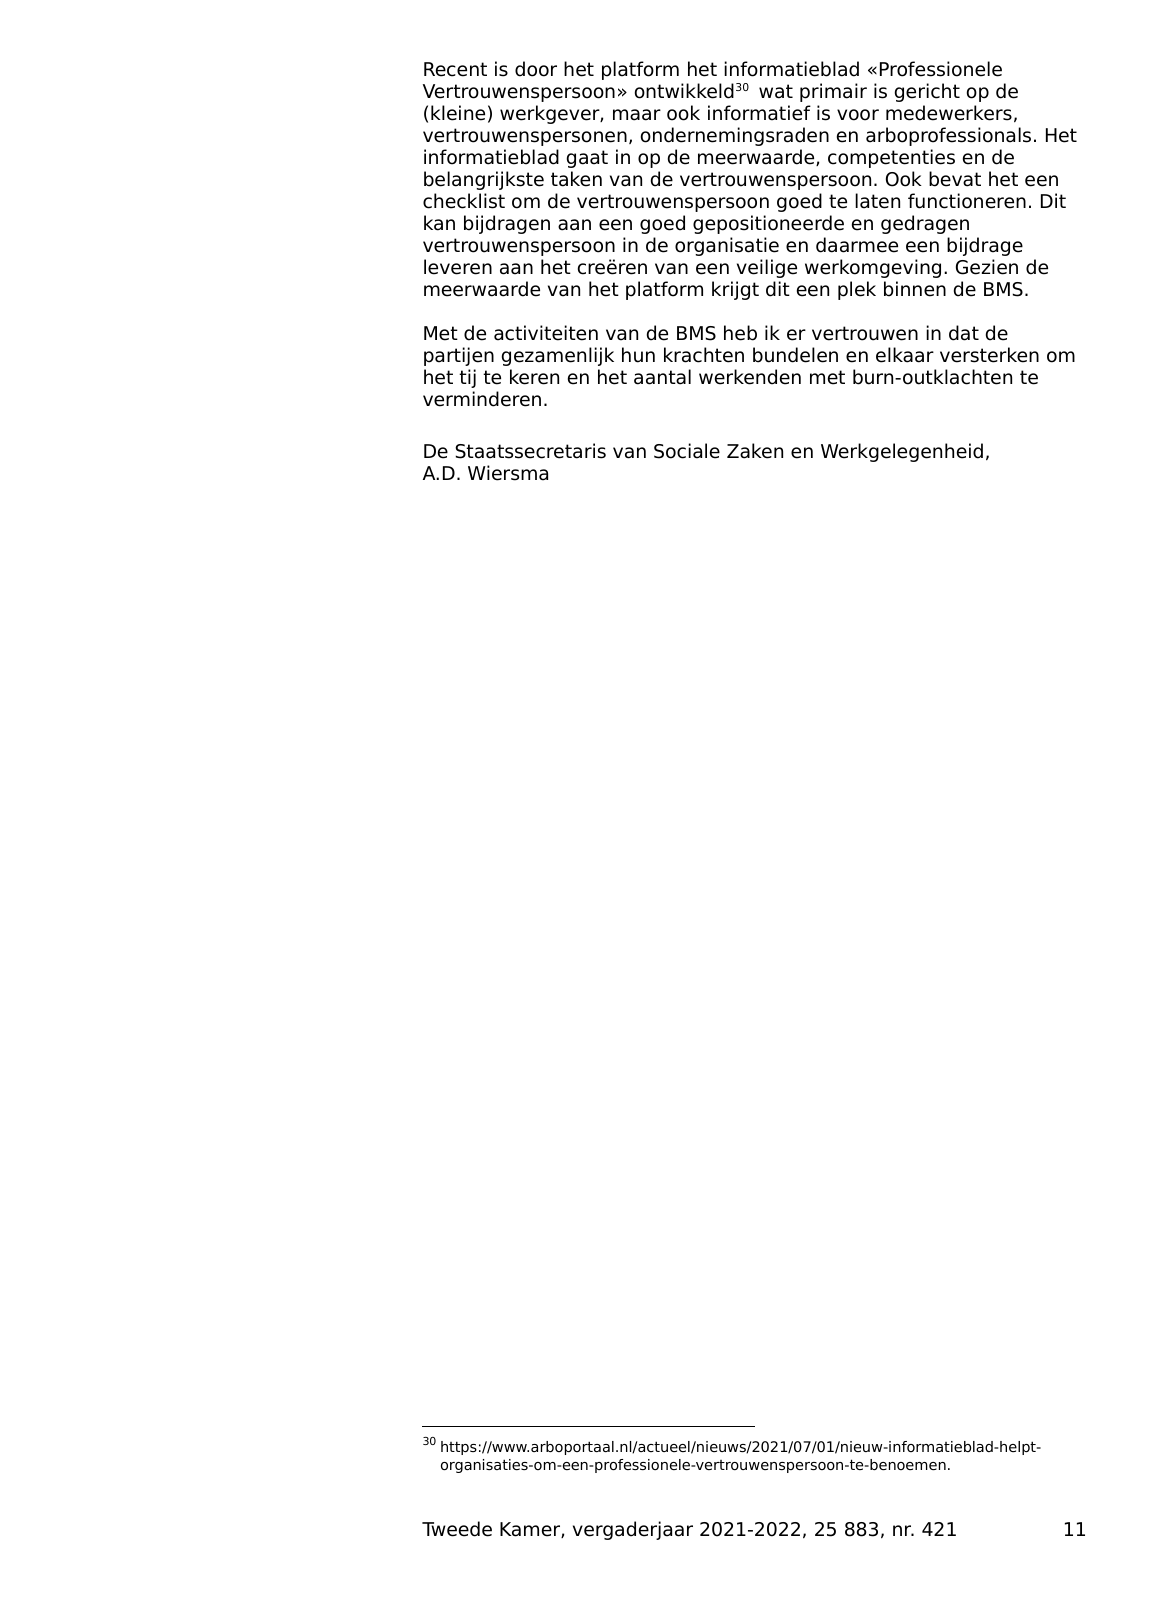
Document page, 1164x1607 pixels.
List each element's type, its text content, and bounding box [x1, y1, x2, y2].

text Recent is door het platform het informatieblad «Professionele Vertrouwenspersoon» ontwikkeld wat primair is gericht op de (kleine) werkgever, maar ook informatief is voor medewerkers, vertrouwenspersonen, ondernemingsraden en arboprofessionals. Het informatieblad gaat in op de meerwaarde, competenties en de belangrijkste taken van de vertrouwenspersoon. Ook bevat het een checklist om de vertrouwenspersoon goed te laten functioneren. Dit kan bijdragen aan een goed gepositioneerde en gedragen vertrouwenspersoon in de organisatie en daarmee een bijdrage leveren aan het creëren van een veilige werkomgeving. Gezien de meerwaarde van het platform krijgt dit een plek binnen de BMS. [422, 59, 1087, 301]
text De Staatssecretaris van Sociale Zaken en Werkgelegenheid, A.D. Wiersma [422, 441, 1087, 485]
text https://www.arboportaal.nl/actueel/nieuws/2021/07/01/nieuw-informatieblad-helpt-organisaties-om-een-professionele-vertrouwenspersoon-te-benoemen. [422, 1435, 1087, 1474]
text Met de activiteiten van de BMS heb ik er vertrouwen in dat de partijen gezamenlijk hun krachten bundelen en elkaar versterken om het tij te keren en het aantal werkenden met burn-outklachten te verminderen. [422, 323, 1087, 411]
